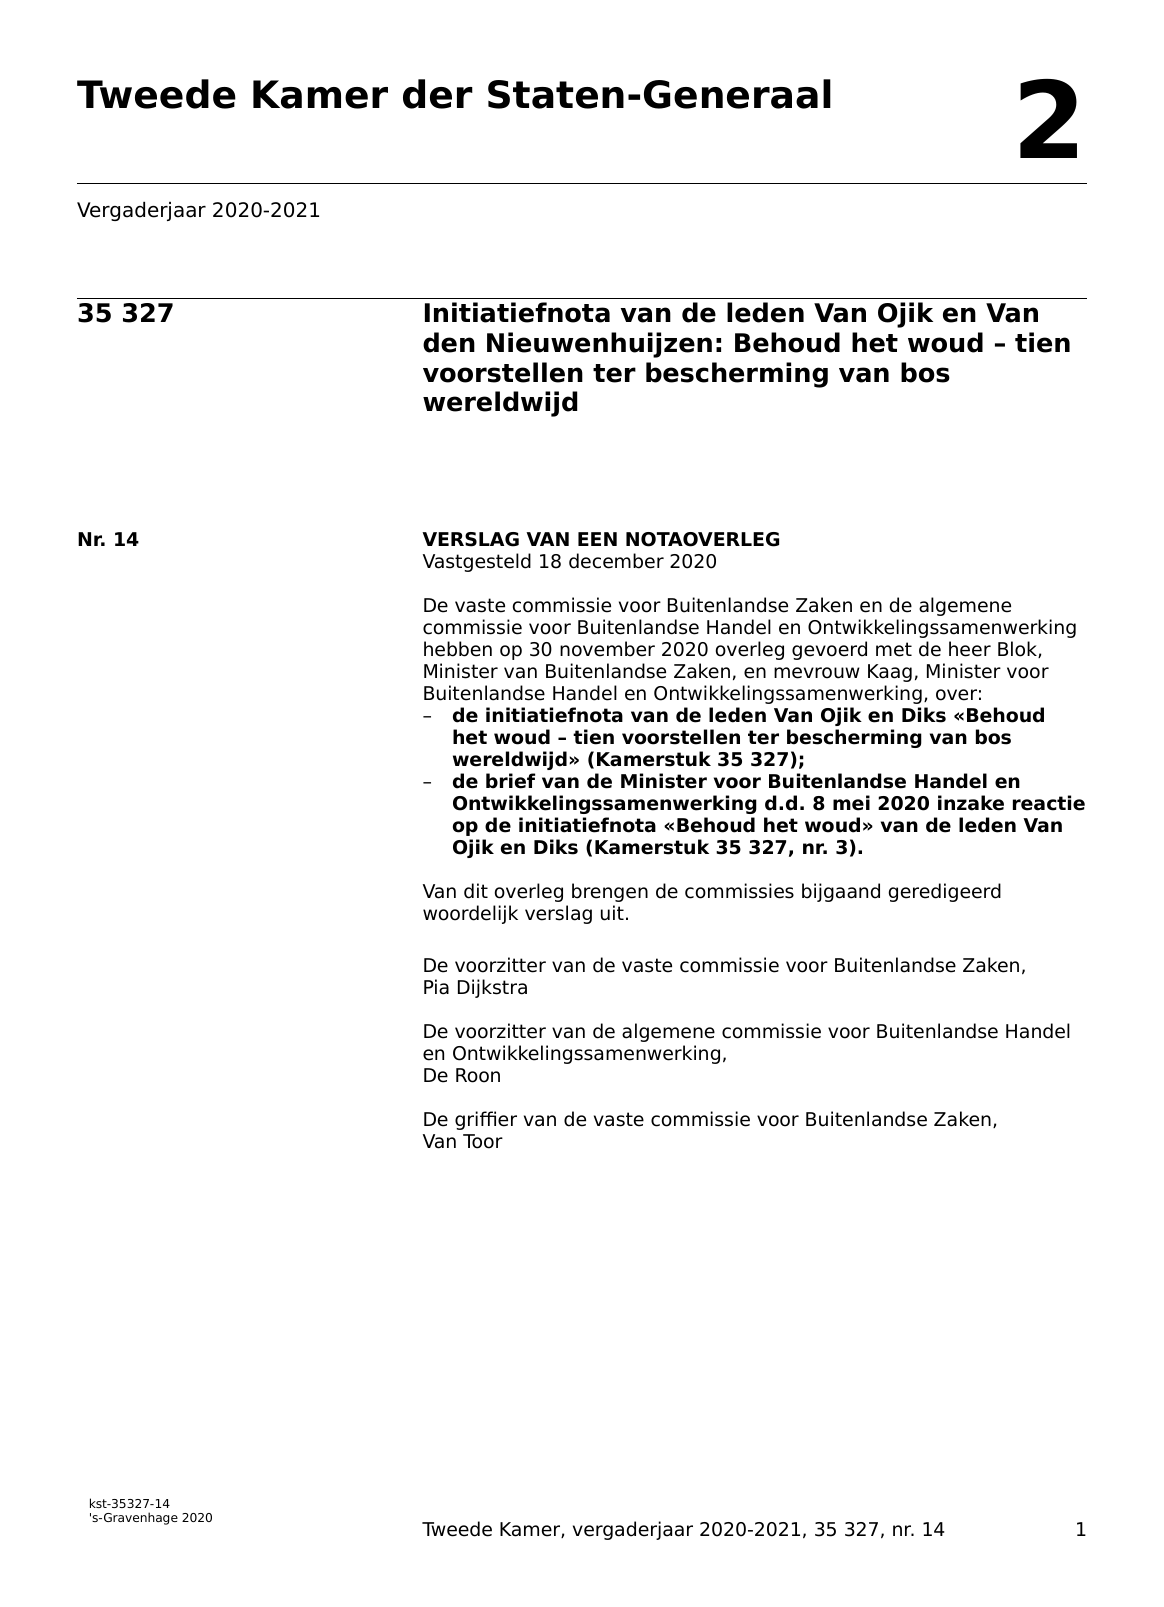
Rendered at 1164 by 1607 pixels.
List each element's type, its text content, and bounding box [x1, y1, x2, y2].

text Vastgesteld 18 december 2020 [422, 551, 1087, 573]
table_header Tweede Kamer der Staten-Generaal [77, 59, 886, 183]
text De vaste commissie voor Buitenlandse Zaken en de algemene commissie voor Buitenlandse Handel en Ontwikkelingssamenwerking hebben op 30 november 2020 overleg gevoerd met de heer Blok, Minister van Buitenlandse Zaken, en mevrouw Kaag, Minister voor Buitenlandse Handel en Ontwikkelingssamenwerking, over: [422, 595, 1087, 705]
table_cell Vergaderjaar 2020-2021 [77, 184, 1087, 298]
text kst-35327-14 [88, 1497, 323, 1511]
text – de brief van de Minister voor Buitenlandse Handel en Ontwikkelingssamenwerking d.d. 8 mei 2020 inzake reactie op de initiatiefnota «Behoud het woud» van de leden Van Ojik en Diks (Kamerstuk 35 327, nr. 3). [422, 771, 1087, 859]
text De griffier van de vaste commissie voor Buitenlandse Zaken, Van Toor [422, 1109, 1087, 1153]
text Van dit overleg brengen de commissies bijgaand geredigeerd woordelijk verslag uit. [422, 881, 1087, 925]
text De voorzitter van de vaste commissie voor Buitenlandse Zaken, Pia Dijkstra [422, 955, 1087, 999]
text De voorzitter van de algemene commissie voor Buitenlandse Handel en Ontwikkelingssamenwerking, De Roon [422, 1021, 1087, 1087]
subtitle Nr. 14 VERSLAG VAN EEN NOTAOVERLEG [77, 529, 1087, 551]
text 's-Gravenhage 2020 [88, 1511, 323, 1525]
subtitle 35 327 Initiatiefnota van de leden Van Ojik en Van den Nieuwenhuijzen: Behoud het woud – tien voorstellen ter bescherming van bos wereldwijd [77, 299, 1087, 418]
text – de initiatiefnota van de leden Van Ojik en Diks «Behoud het woud – tien voorstellen ter bescherming van bos wereldwijd» (Kamerstuk 35 327); [422, 705, 1087, 771]
table_header 2 [886, 59, 1087, 183]
